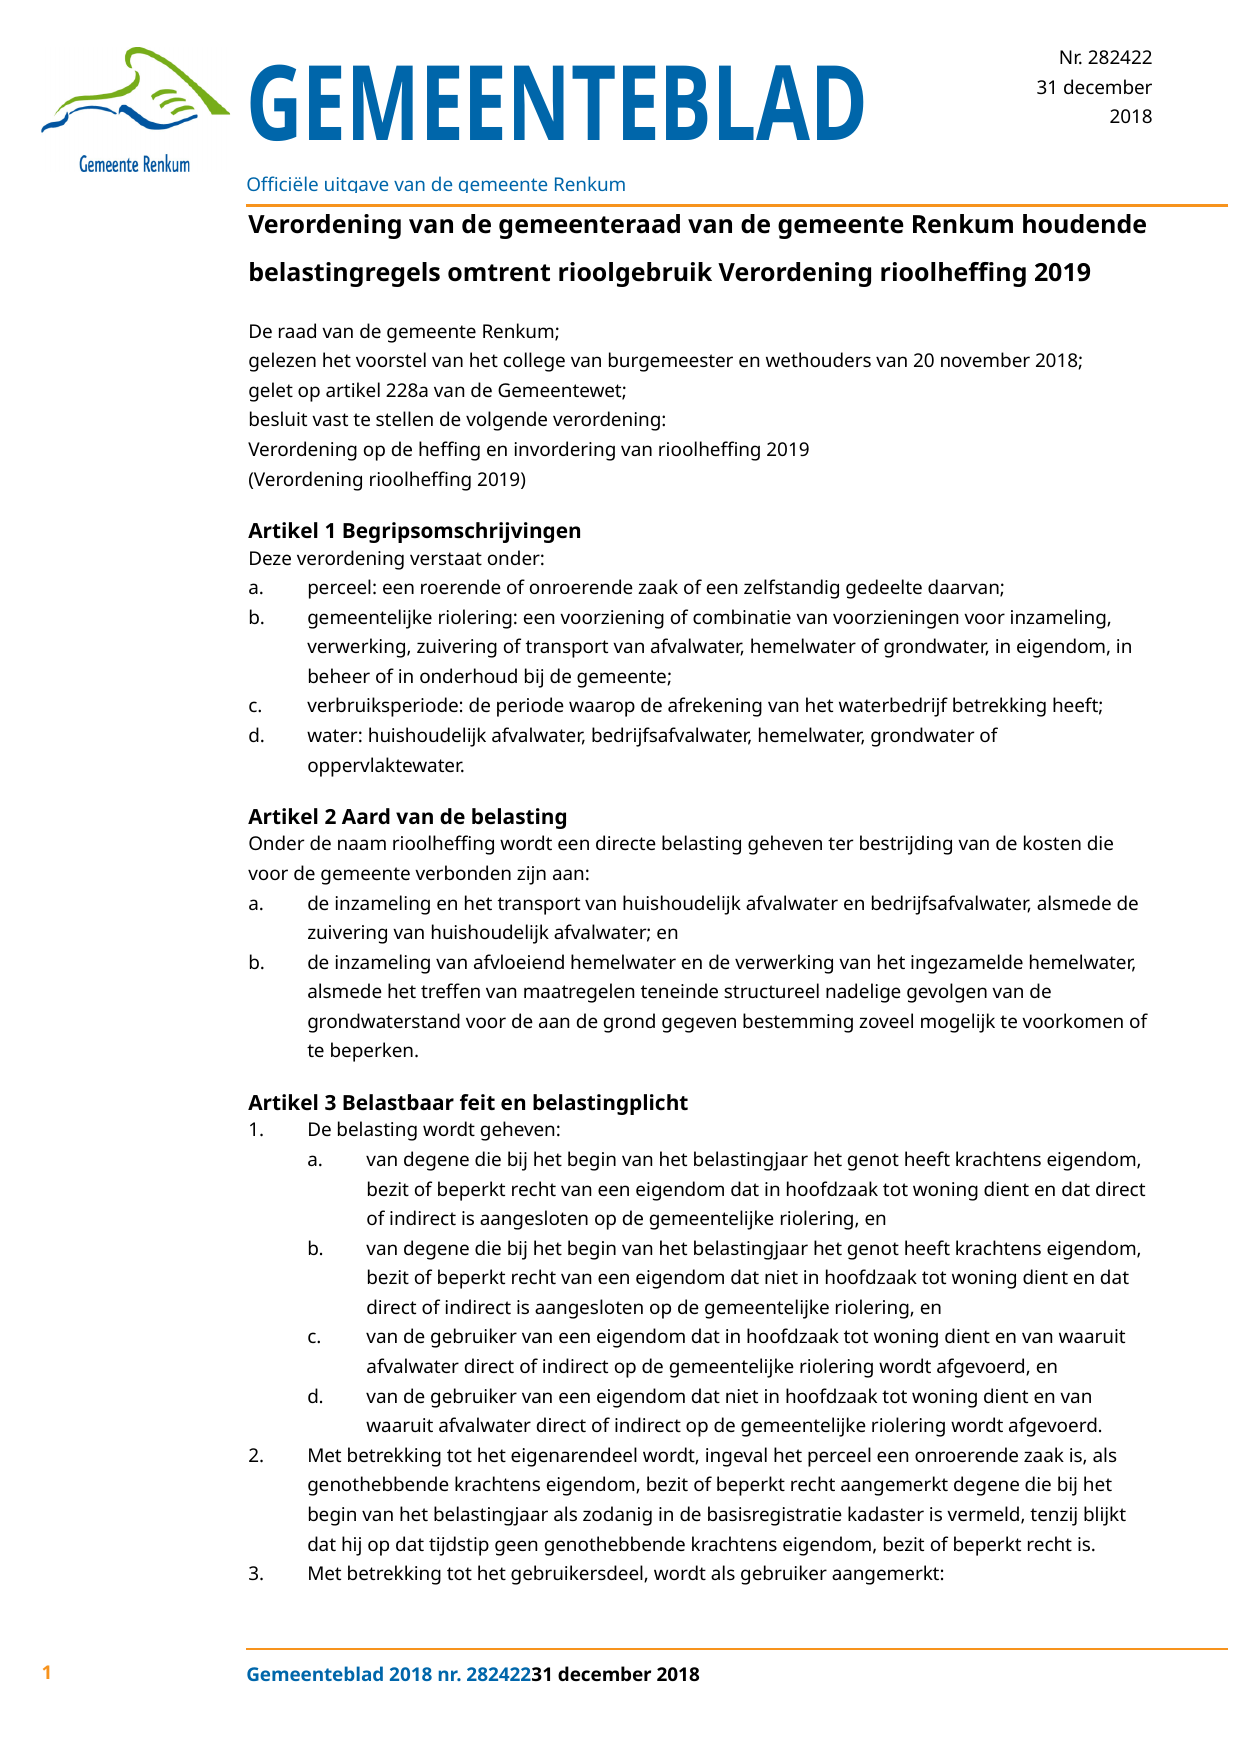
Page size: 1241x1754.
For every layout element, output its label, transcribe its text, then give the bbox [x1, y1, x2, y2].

list de inzameling van afvloeiend hemelwater en de verwerking van het ingezamelde hemelwater, alsmede het treffen van maatregelen teneinde structureel nadelige gevolgen van de grondwaterstand voor de aan de grond gegeven bestemming zoveel mogelijk te voorkomen of te beperken. [248, 949, 1152, 1063]
list van degene die bij het begin van het belastingjaar het genot heeft krachtens eigendom, bezit of beperkt recht van een eigendom dat in hoofdzaak tot woning dient en dat direct of indirect is aangesloten op de gemeentelijke riolering, en [307, 1146, 1152, 1231]
text Onder de naam rioolheffing wordt een directe belasting geheven ter bestrijding van de kosten die voor de gemeente verbonden zijn aan: [248, 831, 1152, 886]
text gelet op artikel 228a van de Gemeentewet; [248, 377, 1152, 403]
text Artikel 2 Aard van de belasting [248, 802, 1152, 831]
text Verordening van de gemeenteraad van de gemeente Renkum houdende belastingregels omtrent rioolgebruik Verordening rioolheffing 2019 [248, 207, 1152, 288]
text besluit vast te stellen de volgende verordening: [248, 407, 1152, 432]
list Met betrekking tot het eigenarendeel wordt, ingeval het perceel een onroerende zaak is, als genothebbende krachtens eigendom, bezit of beperkt recht aangemerkt degene die bij het begin van het belastingjaar als zodanig in de basisregistratie kadaster is vermeld, tenzij blijkt dat hij op dat tijdstip geen genothebbende krachtens eigendom, bezit of beperkt recht is. [248, 1442, 1152, 1556]
list van de gebruiker van een eigendom dat in hoofdzaak tot woning dient en van waaruit afvalwater direct of indirect op de gemeentelijke riolering wordt afgevoerd, en [307, 1324, 1152, 1379]
text Artikel 1 Begripsomschrijvingen [248, 516, 1152, 545]
text Verordening op de heffing en invordering van rioolheffing 2019 [248, 436, 1152, 462]
list perceel: een roerende of onroerende zaak of een zelfstandig gedeelte daarvan; [248, 574, 1152, 600]
list verbruiksperiode: de periode waarop de afrekening van het waterbedrijf betrekking heeft; [248, 693, 1152, 718]
list van de gebruiker van een eigendom dat niet in hoofdzaak tot woning dient en van waaruit afvalwater direct of indirect op de gemeentelijke riolering wordt afgevoerd. [307, 1383, 1152, 1438]
list De belasting wordt geheven: [248, 1117, 1152, 1142]
text Artikel 3 Belastbaar feit en belastingplicht [248, 1088, 1152, 1117]
list gemeentelijke riolering: een voorziening of combinatie van voorzieningen voor inzameling, verwerking, zuivering of transport van afvalwater, hemelwater of grondwater, in eigendom, in beheer of in onderhoud bij de gemeente; [248, 604, 1152, 689]
list van degene die bij het begin van het belastingjaar het genot heeft krachtens eigendom, bezit of beperkt recht van een eigendom dat niet in hoofdzaak tot woning dient en dat direct of indirect is aangesloten op de gemeentelijke riolering, en [307, 1235, 1152, 1320]
picture [41, 47, 231, 172]
text gelezen het voorstel van het college van burgemeester en wethouders van 20 november 2018; [248, 347, 1152, 373]
list de inzameling en het transport van huishoudelijk afvalwater en bedrijfsafvalwater, alsmede de zuivering van huishoudelijk afvalwater; en [248, 890, 1152, 945]
text Deze verordening verstaat onder: [248, 545, 1152, 570]
list water: huishoudelijk afvalwater, bedrijfsafvalwater, hemelwater, grondwater of oppervlaktewater. [248, 722, 1152, 777]
list Met betrekking tot het gebruikersdeel, wordt als gebruiker aangemerkt: [248, 1560, 1152, 1586]
text De raad van de gemeente Renkum; [248, 318, 1152, 344]
text (Verordening rioolheffing 2019) [248, 466, 1152, 492]
